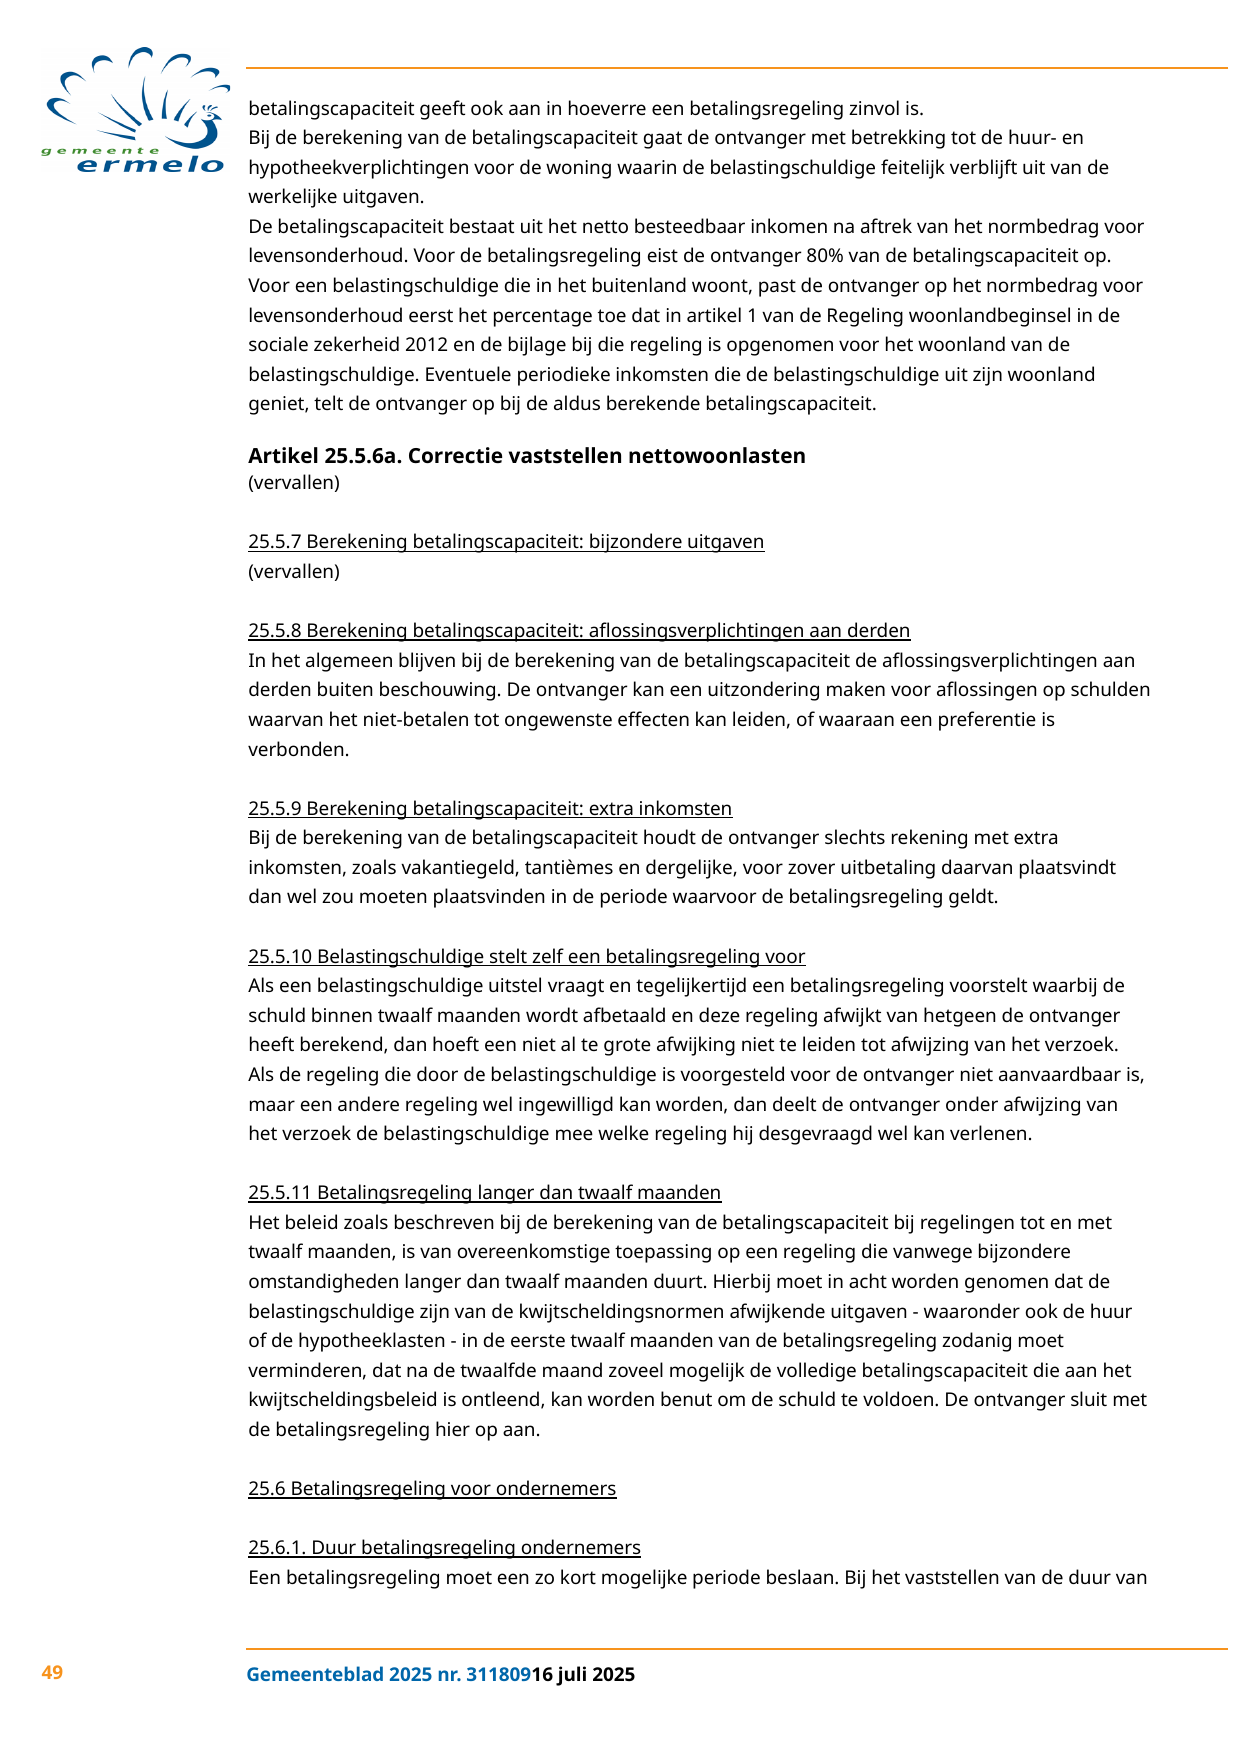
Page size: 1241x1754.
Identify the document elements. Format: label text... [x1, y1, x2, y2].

text In het algemeen blijven bij de berekening van de betalingscapaciteit de aflossingsverplichtingen aan derden buiten beschouwing. De ontvanger kan een uitzondering maken voor aflossingen op schulden waarvan het niet-betalen tot ongewenste effecten kan leiden, of waaraan een preferentie is verbonden. [248, 647, 1152, 761]
text 25.5.9 Berekening betalingscapaciteit: extra inkomsten [248, 795, 1152, 821]
picture [41, 47, 231, 172]
text Een betalingsregeling moet een zo kort mogelijke periode beslaan. Bij het vaststellen van de duur van [248, 1564, 1152, 1590]
text (vervallen) [248, 558, 1152, 584]
text 25.6 Betalingsregeling voor ondernemers [248, 1475, 1152, 1501]
text 25.5.11 Betalingsregeling langer dan twaalf maanden [248, 1179, 1152, 1205]
text Als de regeling die door de belastingschuldige is voorgesteld voor de ontvanger niet aanvaardbaar is, maar een andere regeling wel ingewilligd kan worden, dan deelt de ontvanger onder afwijzing van het verzoek de belastingschuldige mee welke regeling hij desgevraagd wel kan verlenen. [248, 1061, 1152, 1146]
text 25.5.10 Belastingschuldige stelt zelf een betalingsregeling voor [248, 943, 1152, 968]
text (vervallen) [248, 469, 1152, 495]
text De betalingscapaciteit bestaat uit het netto besteedbaar inkomen na aftrek van het normbedrag voor levensonderhoud. Voor de betalingsregeling eist de ontvanger 80% van de betalingscapaciteit op. Voor een belastingschuldige die in het buitenland woont, past de ontvanger op het normbedrag voor levensonderhoud eerst het percentage toe dat in artikel 1 van de Regeling woonlandbeginsel in de sociale zekerheid 2012 en de bijlage bij die regeling is opgenomen voor het woonland van de belastingschuldige. Eventuele periodieke inkomsten die de belastingschuldige uit zijn woonland geniet, telt de ontvanger op bij de aldus berekende betalingscapaciteit. [248, 213, 1152, 416]
text 25.5.8 Berekening betalingscapaciteit: aflossingsverplichtingen aan derden [248, 617, 1152, 643]
text Als een belastingschuldige uitstel vraagt en tegelijkertijd een betalingsregeling voorstelt waarbij de schuld binnen twaalf maanden wordt afbetaald en deze regeling afwijkt van hetgeen de ontvanger heeft berekend, dan hoeft een niet al te grote afwijking niet te leiden tot afwijzing van het verzoek. [248, 972, 1152, 1057]
text betalingscapaciteit geeft ook aan in hoeverre een betalingsregeling zinvol is. [248, 95, 1152, 121]
text Artikel 25.5.6a. Correctie vaststellen nettowoonlasten [248, 441, 1152, 469]
text 25.6.1. Duur betalingsregeling ondernemers [248, 1534, 1152, 1560]
text Bij de berekening van de betalingscapaciteit houdt de ontvanger slechts rekening met extra inkomsten, zoals vakantiegeld, tantièmes en dergelijke, voor zover uitbetaling daarvan plaatsvindt dan wel zou moeten plaatsvinden in de periode waarvoor de betalingsregeling geldt. [248, 824, 1152, 909]
text Bij de berekening van de betalingscapaciteit gaat de ontvanger met betrekking tot de huur- en hypotheekverplichtingen voor de woning waarin de belastingschuldige feitelijk verblijft uit van de werkelijke uitgaven. [248, 124, 1152, 209]
text Het beleid zoals beschreven bij de berekening van de betalingscapaciteit bij regelingen tot en met twaalf maanden, is van overeenkomstige toepassing op een regeling die vanwege bijzondere omstandigheden langer dan twaalf maanden duurt. Hierbij moet in acht worden genomen dat de belastingschuldige zijn van de kwijtscheldingsnormen afwijkende uitgaven - waaronder ook de huur of de hypotheeklasten - in de eerste twaalf maanden van de betalingsregeling zodanig moet verminderen, dat na de twaalfde maand zoveel mogelijk de volledige betalingscapaciteit die aan het kwijtscheldingsbeleid is ontleend, kan worden benut om de schuld te voldoen. De ontvanger sluit met de betalingsregeling hier op aan. [248, 1209, 1152, 1442]
text 25.5.7 Berekening betalingscapaciteit: bijzondere uitgaven [248, 529, 1152, 554]
